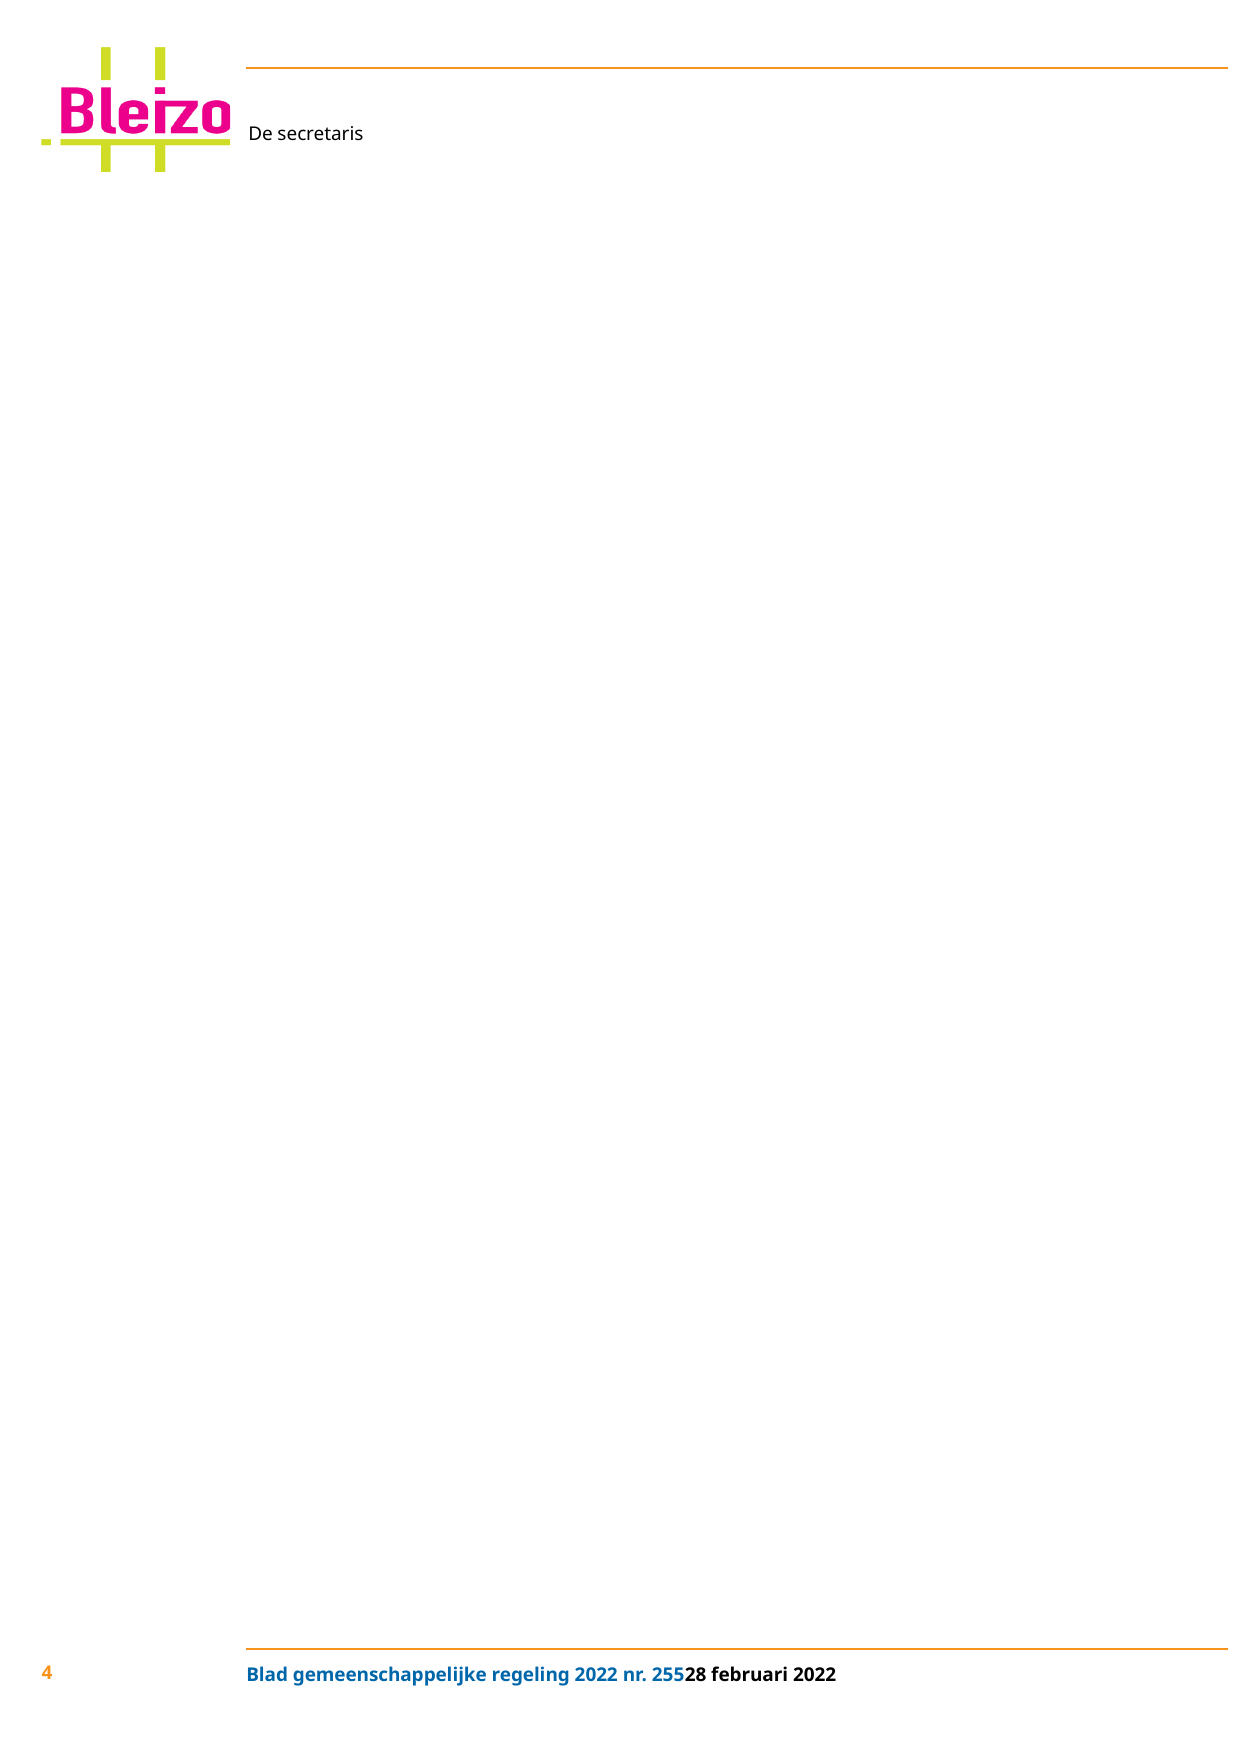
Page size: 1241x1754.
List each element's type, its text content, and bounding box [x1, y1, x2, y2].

picture [41, 47, 231, 172]
text De secretaris [248, 121, 1152, 146]
